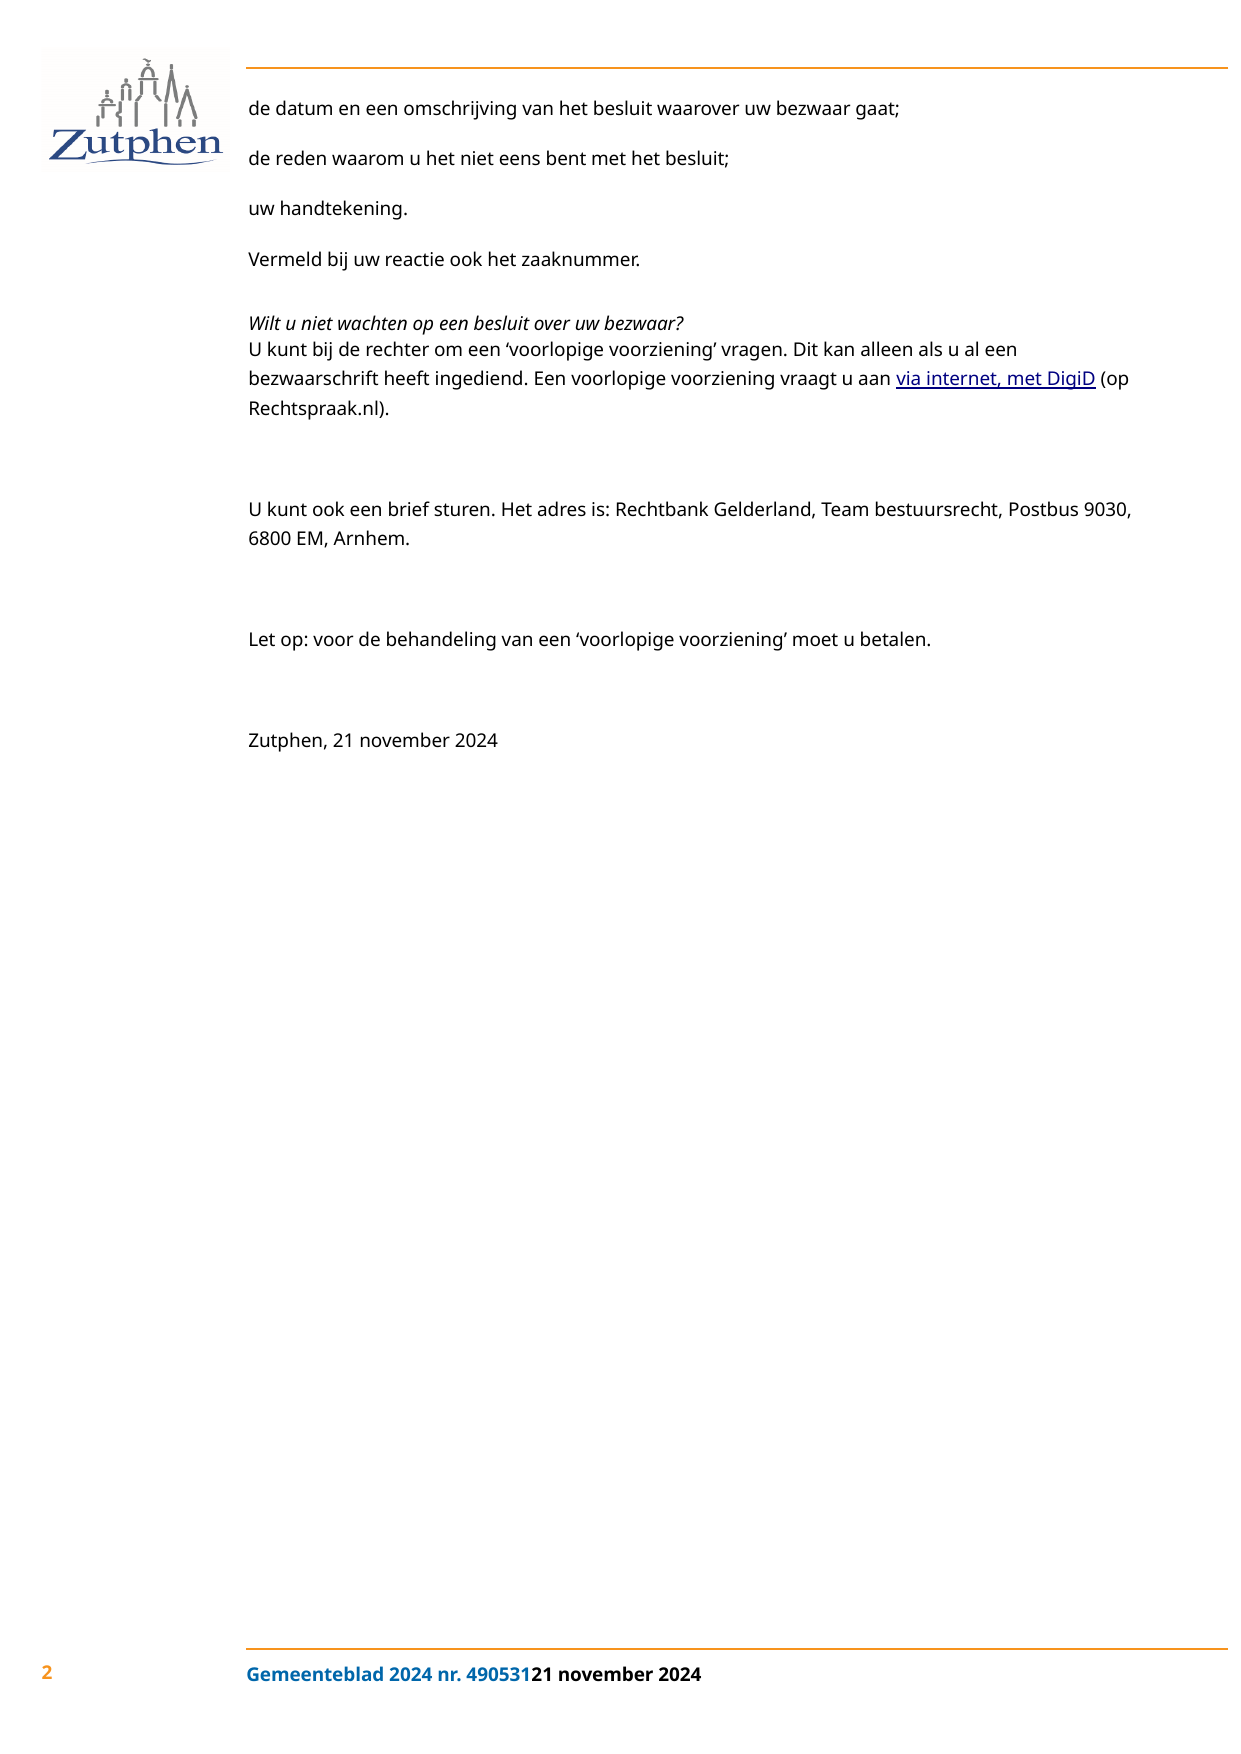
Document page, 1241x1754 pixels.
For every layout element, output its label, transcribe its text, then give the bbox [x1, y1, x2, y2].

text U kunt ook een brief sturen. Het adres is: Rechtbank Gelderland, Team bestuursrecht, Postbus 9030, 6800 EM, Arnhem. [248, 496, 1152, 551]
text uw handtekening. [248, 196, 1152, 221]
text Let op: voor de behandeling van een ‘voorlopige voorziening’ moet u betalen. [248, 626, 1152, 652]
text Wilt u niet wachten op een besluit over uw bezwaar? [248, 310, 1152, 336]
text Zutphen, 21 november 2024 [248, 727, 1152, 753]
picture [41, 47, 231, 172]
text de datum en een omschrijving van het besluit waarover uw bezwaar gaat; [248, 95, 1152, 121]
text Vermeld bij uw reactie ook het zaaknummer. [248, 246, 1152, 272]
text U kunt bij de rechter om een ‘voorlopige voorziening’ vragen. Dit kan alleen als u al een bezwaarschrift heeft ingediend. Een voorlopige voorziening vraagt u aan via internet, met DigiD (op Rechtspraak.nl). [248, 336, 1152, 421]
text de reden waarom u het niet eens bent met het besluit; [248, 145, 1152, 171]
